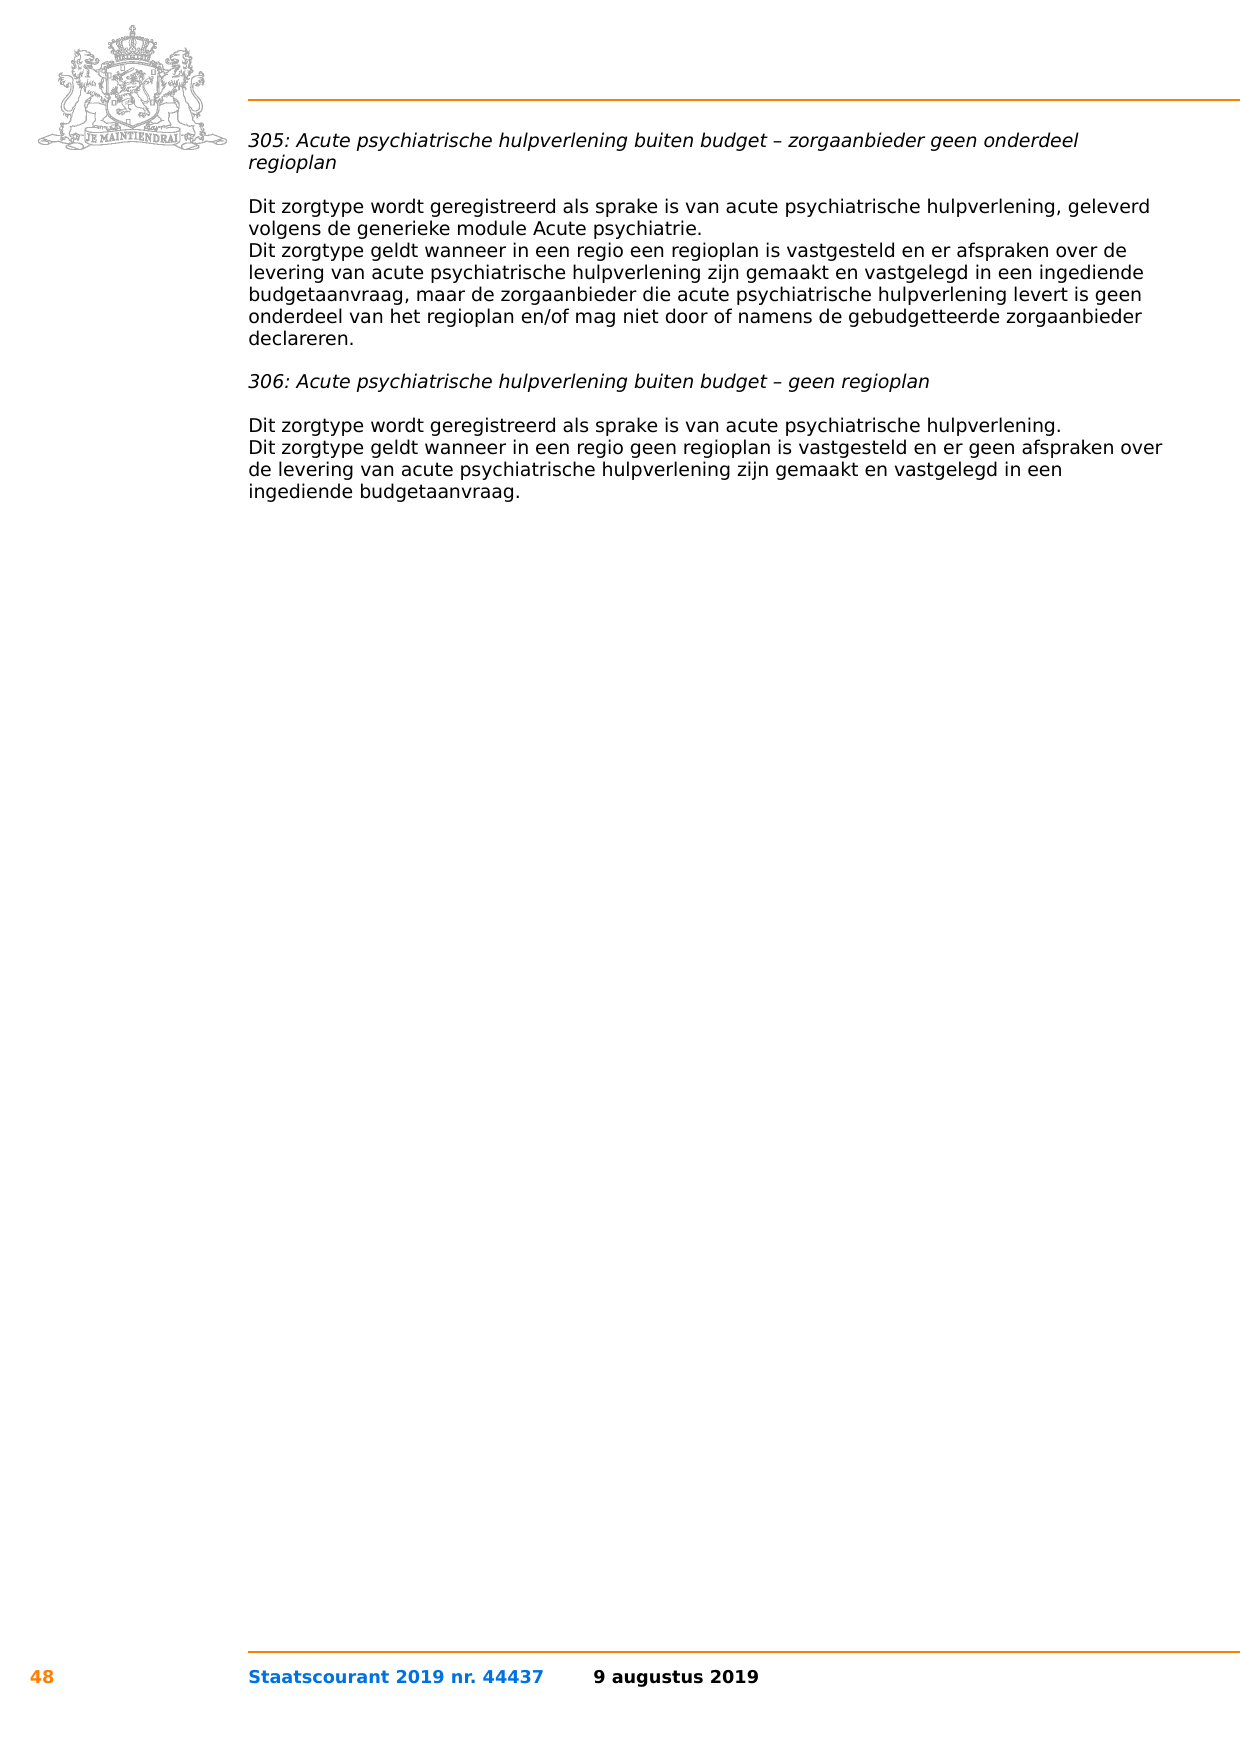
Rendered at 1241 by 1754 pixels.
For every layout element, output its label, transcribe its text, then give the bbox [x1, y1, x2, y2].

subtitle 306: Acute psychiatrische hulpverlening buiten budget – geen regioplan [248, 371, 1163, 393]
picture [38, 25, 227, 150]
text Dit zorgtype geldt wanneer in een regio geen regioplan is vastgesteld en er geen afspraken over de levering van acute psychiatrische hulpverlening zijn gemaakt en vastgelegd in een ingediende budgetaanvraag. [248, 437, 1163, 503]
subtitle 305: Acute psychiatrische hulpverlening buiten budget – zorgaanbieder geen onderdeel regioplan [248, 130, 1163, 174]
text Dit zorgtype geldt wanneer in een regio een regioplan is vastgesteld en er afspraken over de levering van acute psychiatrische hulpverlening zijn gemaakt en vastgelegd in een ingediende budgetaanvraag, maar de zorgaanbieder die acute psychiatrische hulpverlening levert is geen onderdeel van het regioplan en/of mag niet door of namens de gebudgetteerde zorgaanbieder declareren. [248, 240, 1163, 349]
text Dit zorgtype wordt geregistreerd als sprake is van acute psychiatrische hulpverlening, geleverd volgens de generieke module Acute psychiatrie. [248, 196, 1163, 240]
text Dit zorgtype wordt geregistreerd als sprake is van acute psychiatrische hulpverlening. [248, 415, 1163, 437]
